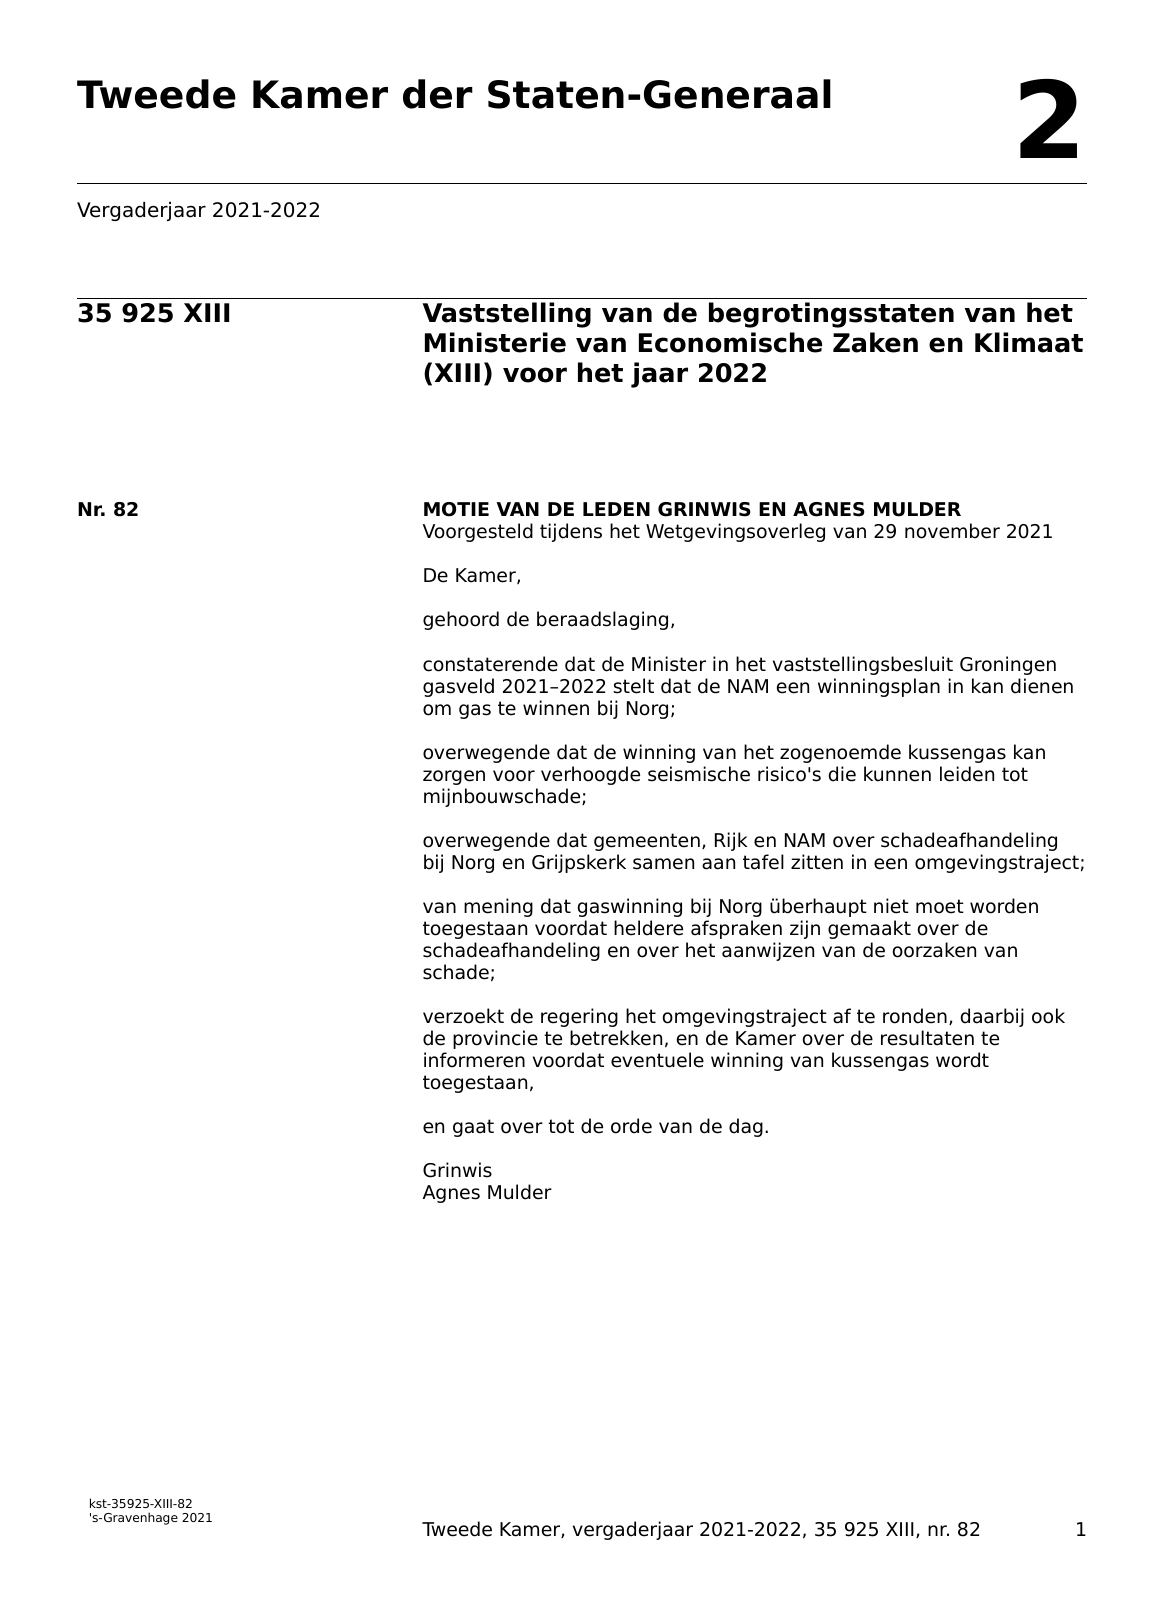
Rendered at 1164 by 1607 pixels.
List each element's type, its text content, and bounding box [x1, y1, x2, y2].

text gehoord de beraadslaging, [422, 609, 1087, 631]
text Voorgesteld tijdens het Wetgevingsoverleg van 29 november 2021 [422, 521, 1087, 543]
table_header 2 [886, 59, 1087, 183]
text verzoekt de regering het omgevingstraject af te ronden, daarbij ook de provincie te betrekken, en de Kamer over de resultaten te informeren voordat eventuele winning van kussengas wordt toegestaan, [422, 1006, 1087, 1094]
subtitle 35 925 XIII Vaststelling van de begrotingsstaten van het Ministerie van Economische Zaken en Klimaat (XIII) voor het jaar 2022 [77, 299, 1087, 388]
text overwegende dat de winning van het zogenoemde kussengas kan zorgen voor verhoogde seismische risico's die kunnen leiden tot mijnbouwschade; [422, 742, 1087, 808]
text van mening dat gaswinning bij Norg überhaupt niet moet worden toegestaan voordat heldere afspraken zijn gemaakt over de schadeafhandeling en over het aanwijzen van de oorzaken van schade; [422, 896, 1087, 984]
text en gaat over tot de orde van de dag. [422, 1116, 1087, 1138]
text overwegende dat gemeenten, Rijk en NAM over schadeafhandeling bij Norg en Grijpskerk samen aan tafel zitten in een omgevingstraject; [422, 830, 1087, 874]
text Grinwis [422, 1160, 1087, 1182]
text Agnes Mulder [422, 1182, 1087, 1204]
text De Kamer, [422, 565, 1087, 587]
subtitle Nr. 82 MOTIE VAN DE LEDEN GRINWIS EN AGNES MULDER [77, 499, 1087, 521]
text kst-35925-XIII-82 [88, 1497, 323, 1511]
text constaterende dat de Minister in het vaststellingsbesluit Groningen gasveld 2021–2022 stelt dat de NAM een winningsplan in kan dienen om gas te winnen bij Norg; [422, 653, 1087, 719]
text 's-Gravenhage 2021 [88, 1511, 323, 1525]
table_header Tweede Kamer der Staten-Generaal [77, 59, 886, 183]
table_cell Vergaderjaar 2021-2022 [77, 184, 1087, 298]
